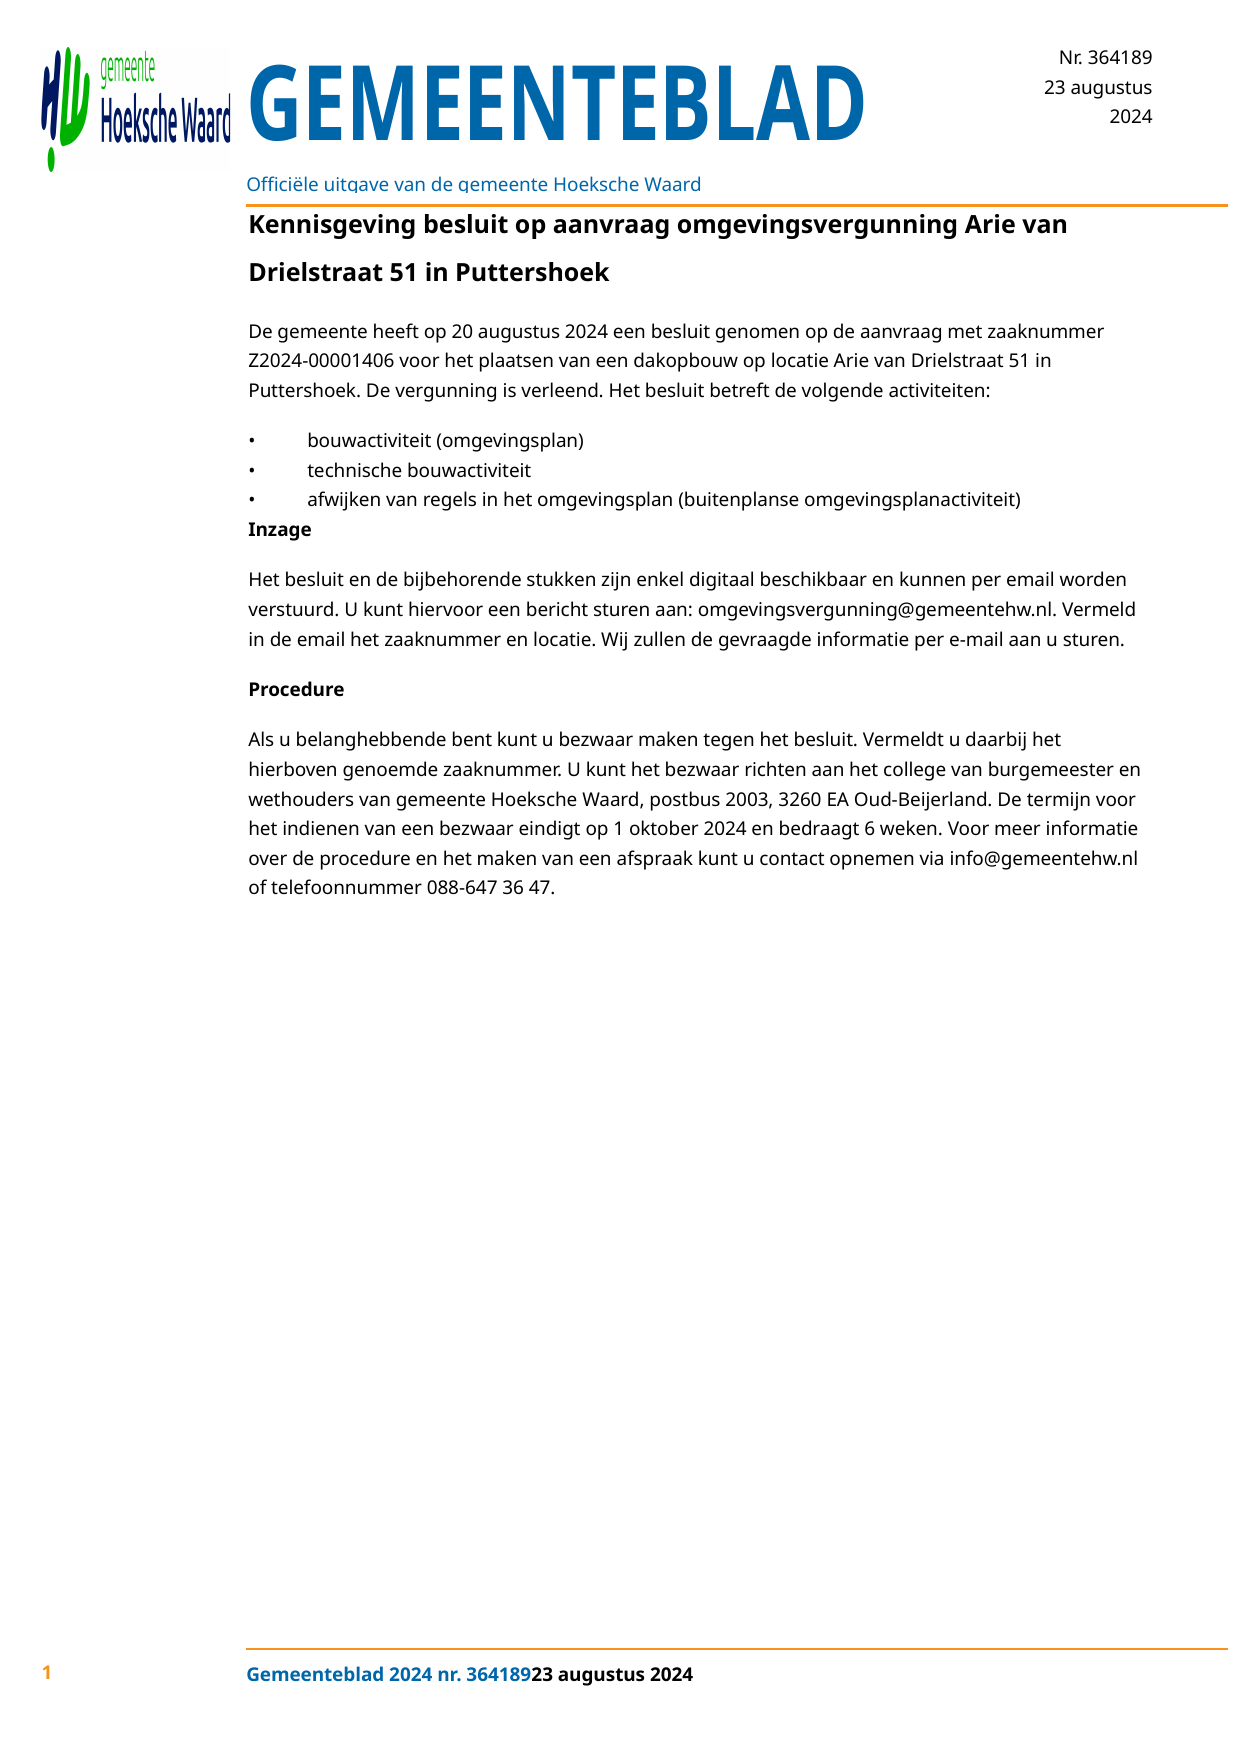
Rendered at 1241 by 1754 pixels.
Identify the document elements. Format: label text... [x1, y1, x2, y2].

text Het besluit en de bijbehorende stukken zijn enkel digitaal beschikbaar en kunnen per email worden verstuurd. U kunt hiervoor een bericht sturen aan: omgevingsvergunning@gemeentehw.nl. Vermeld in de email het zaaknummer en locatie. Wij zullen de gevraagde informatie per e-mail aan u sturen. [248, 567, 1152, 652]
list bouwactiviteit (omgevingsplan) [248, 427, 1152, 453]
picture [41, 47, 231, 172]
text Procedure [248, 676, 1152, 702]
text De gemeente heeft op 20 augustus 2024 een besluit genomen op de aanvraag met zaaknummer Z2024-00001406 voor het plaatsen van een dakopbouw op locatie Arie van Drielstraat 51 in Puttershoek. De vergunning is verleend. Het besluit betreft de volgende activiteiten: [248, 318, 1152, 403]
text Kennisgeving besluit op aanvraag omgevingsvergunning Arie van Drielstraat 51 in Puttershoek [248, 207, 1152, 288]
list technische bouwactiviteit [248, 457, 1152, 483]
text Als u belanghebbende bent kunt u bezwaar maken tegen het besluit. Vermeldt u daarbij het hierboven genoemde zaaknummer. U kunt het bezwaar richten aan het college van burgemeester en wethouders van gemeente Hoeksche Waard, postbus 2003, 3260 EA Oud-Beijerland. De termijn voor het indienen van een bezwaar eindigt op 1 oktober 2024 en bedraagt 6 weken. Voor meer informatie over de procedure en het maken van een afspraak kunt u contact opnemen via info@gemeentehw.nl of telefoonnummer 088-647 36 47. [248, 727, 1152, 900]
list afwijken van regels in het omgevingsplan (buitenplanse omgevingsplanactiviteit) [248, 487, 1152, 512]
text Inzage [248, 516, 1152, 542]
